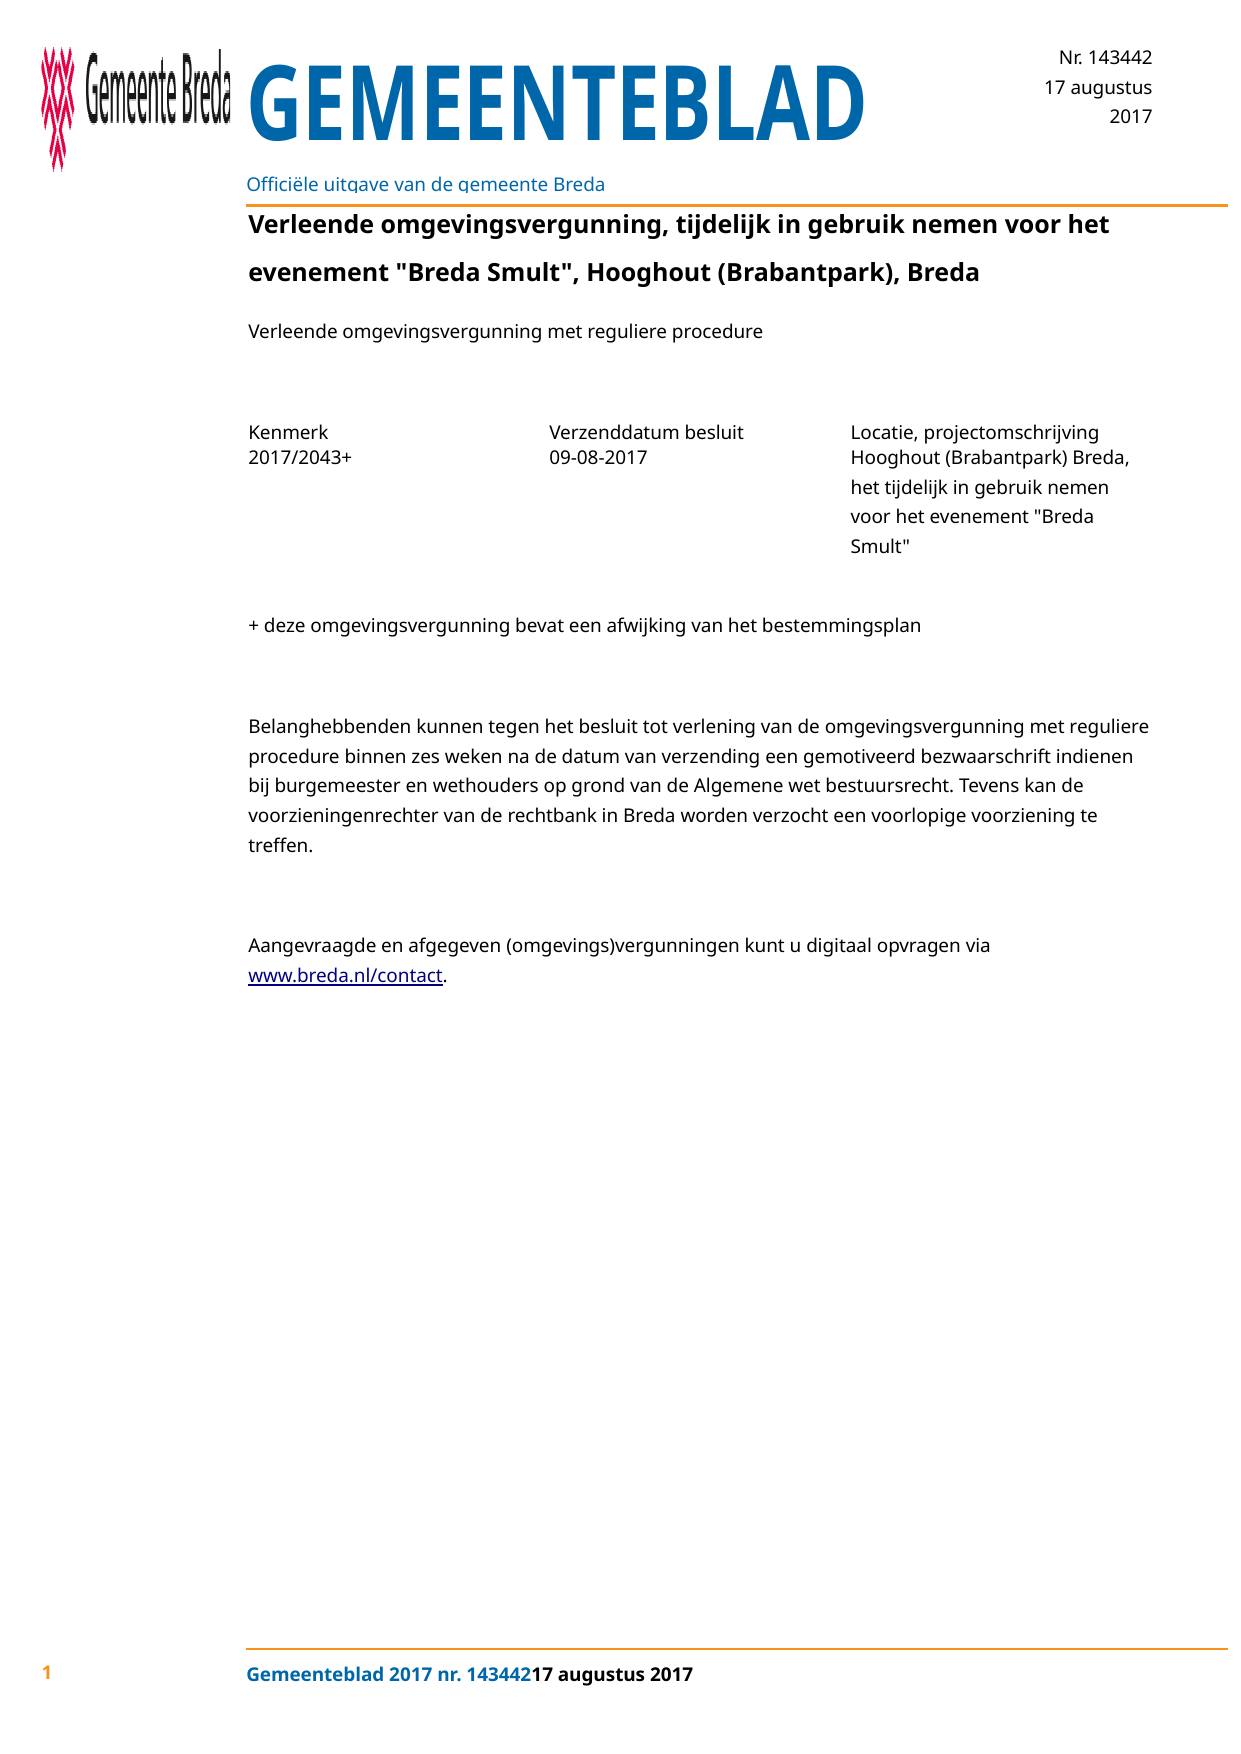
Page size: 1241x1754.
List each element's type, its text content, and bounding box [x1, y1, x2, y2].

table_header Kenmerk [248, 419, 549, 444]
table_cell Hooghout (Brabantpark) Breda, het tijdelijk in gebruik nemen voor het evenement "Breda Smult" [850, 445, 1152, 559]
table_cell 09-08-2017 [549, 445, 850, 559]
picture [41, 47, 231, 172]
text Aangevraagde en afgegeven (omgevings)vergunningen kunt u digitaal opvragen via www.breda.nl/contact. [248, 933, 1152, 988]
table_header Locatie, projectomschrijving [850, 419, 1152, 444]
text Verleende omgevingsvergunning, tijdelijk in gebruik nemen voor het evenement "Breda Smult", Hooghout (Brabantpark), Breda [248, 207, 1152, 288]
text Verleende omgevingsvergunning met reguliere procedure [248, 318, 1152, 344]
text + deze omgevingsvergunning bevat een afwijking van het bestemmingsplan [248, 613, 1152, 638]
text Belanghebbenden kunnen tegen het besluit tot verlening van de omgevingsvergunning met reguliere procedure binnen zes weken na de datum van verzending een gemotiveerd bezwaarschrift indienen bij burgemeester en wethouders op grond van de Algemene wet bestuursrecht. Tevens kan de voorzieningenrechter van de rechtbank in Breda worden verzocht een voorlopige voorziening te treffen. [248, 713, 1152, 858]
table_header Verzenddatum besluit [549, 419, 850, 444]
table_cell 2017/2043+ [248, 445, 549, 559]
